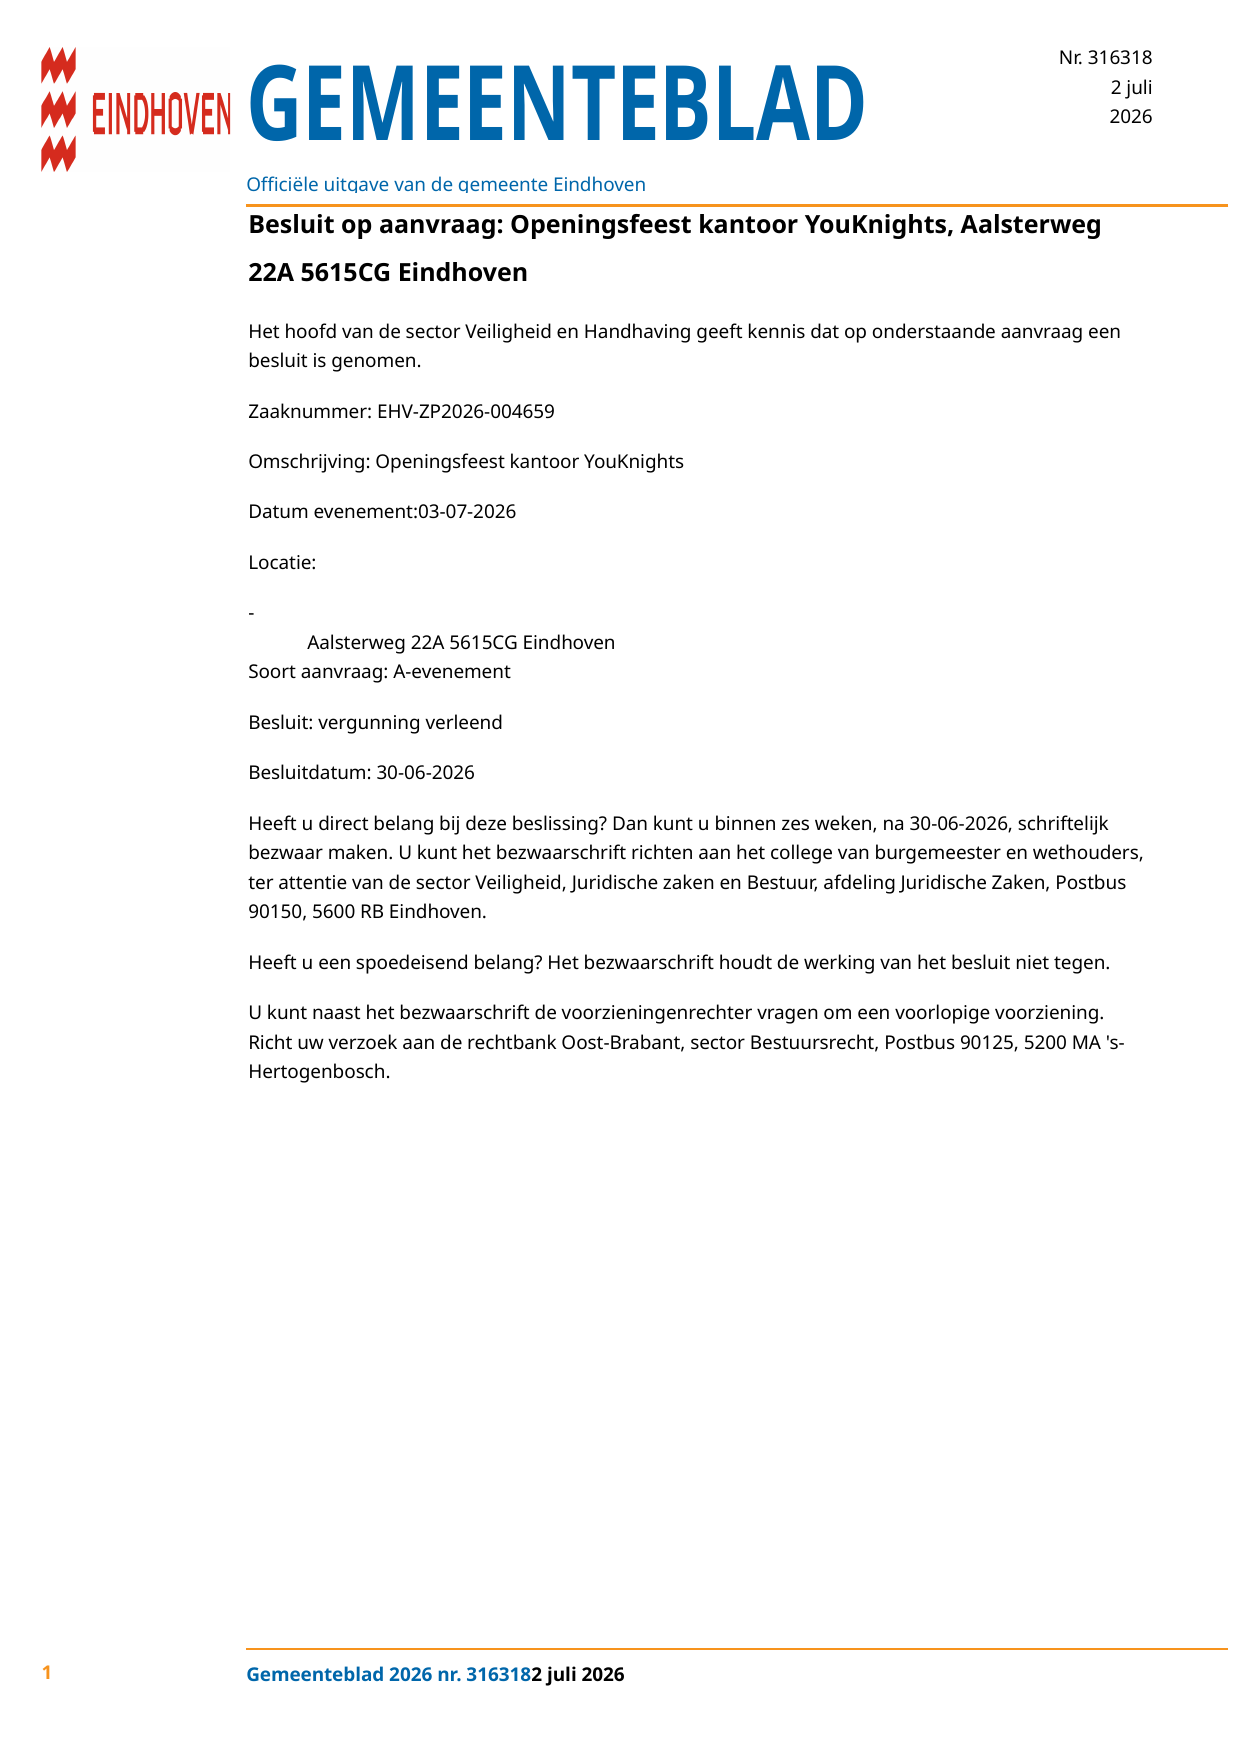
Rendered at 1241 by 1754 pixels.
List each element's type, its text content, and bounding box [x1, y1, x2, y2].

text Omschrijving: Openingsfeest kantoor YouKnights [248, 448, 1152, 474]
text Besluitdatum: 30-06-2026 [248, 759, 1152, 785]
picture [41, 47, 231, 172]
text U kunt naast het bezwaarschrift de voorzieningenrechter vragen om een voorlopige voorziening. Richt uw verzoek aan de rechtbank Oost-Brabant, sector Bestuursrecht, Postbus 90125, 5200 MA 's-Hertogenbosch. [248, 999, 1152, 1084]
text Datum evenement:03-07-2026 [248, 499, 1152, 524]
text Soort aanvraag: A-evenement [248, 659, 1152, 684]
text Het hoofd van de sector Veiligheid en Handhaving geeft kennis dat op onderstaande aanvraag een besluit is genomen. [248, 318, 1152, 373]
text Besluit op aanvraag: Openingsfeest kantoor YouKnights, Aalsterweg 22A 5615CG Eindhoven [248, 207, 1152, 288]
list Aalsterweg 22A 5615CG Eindhoven [248, 629, 1152, 655]
text Heeft u direct belang bij deze beslissing? Dan kunt u binnen zes weken, na 30-06-2026, schriftelijk bezwaar maken. U kunt het bezwaarschrift richten aan het college van burgemeester en wethouders, ter attentie van de sector Veiligheid, Juridische zaken en Bestuur, afdeling Juridische Zaken, Postbus 90150, 5600 RB Eindhoven. [248, 810, 1152, 924]
text Zaaknummer: EHV-ZP2026-004659 [248, 398, 1152, 424]
text Heeft u een spoedeisend belang? Het bezwaarschrift houdt de werking van het besluit niet tegen. [248, 949, 1152, 975]
text Locatie: [248, 549, 1152, 575]
text Besluit: vergunning verleend [248, 709, 1152, 735]
